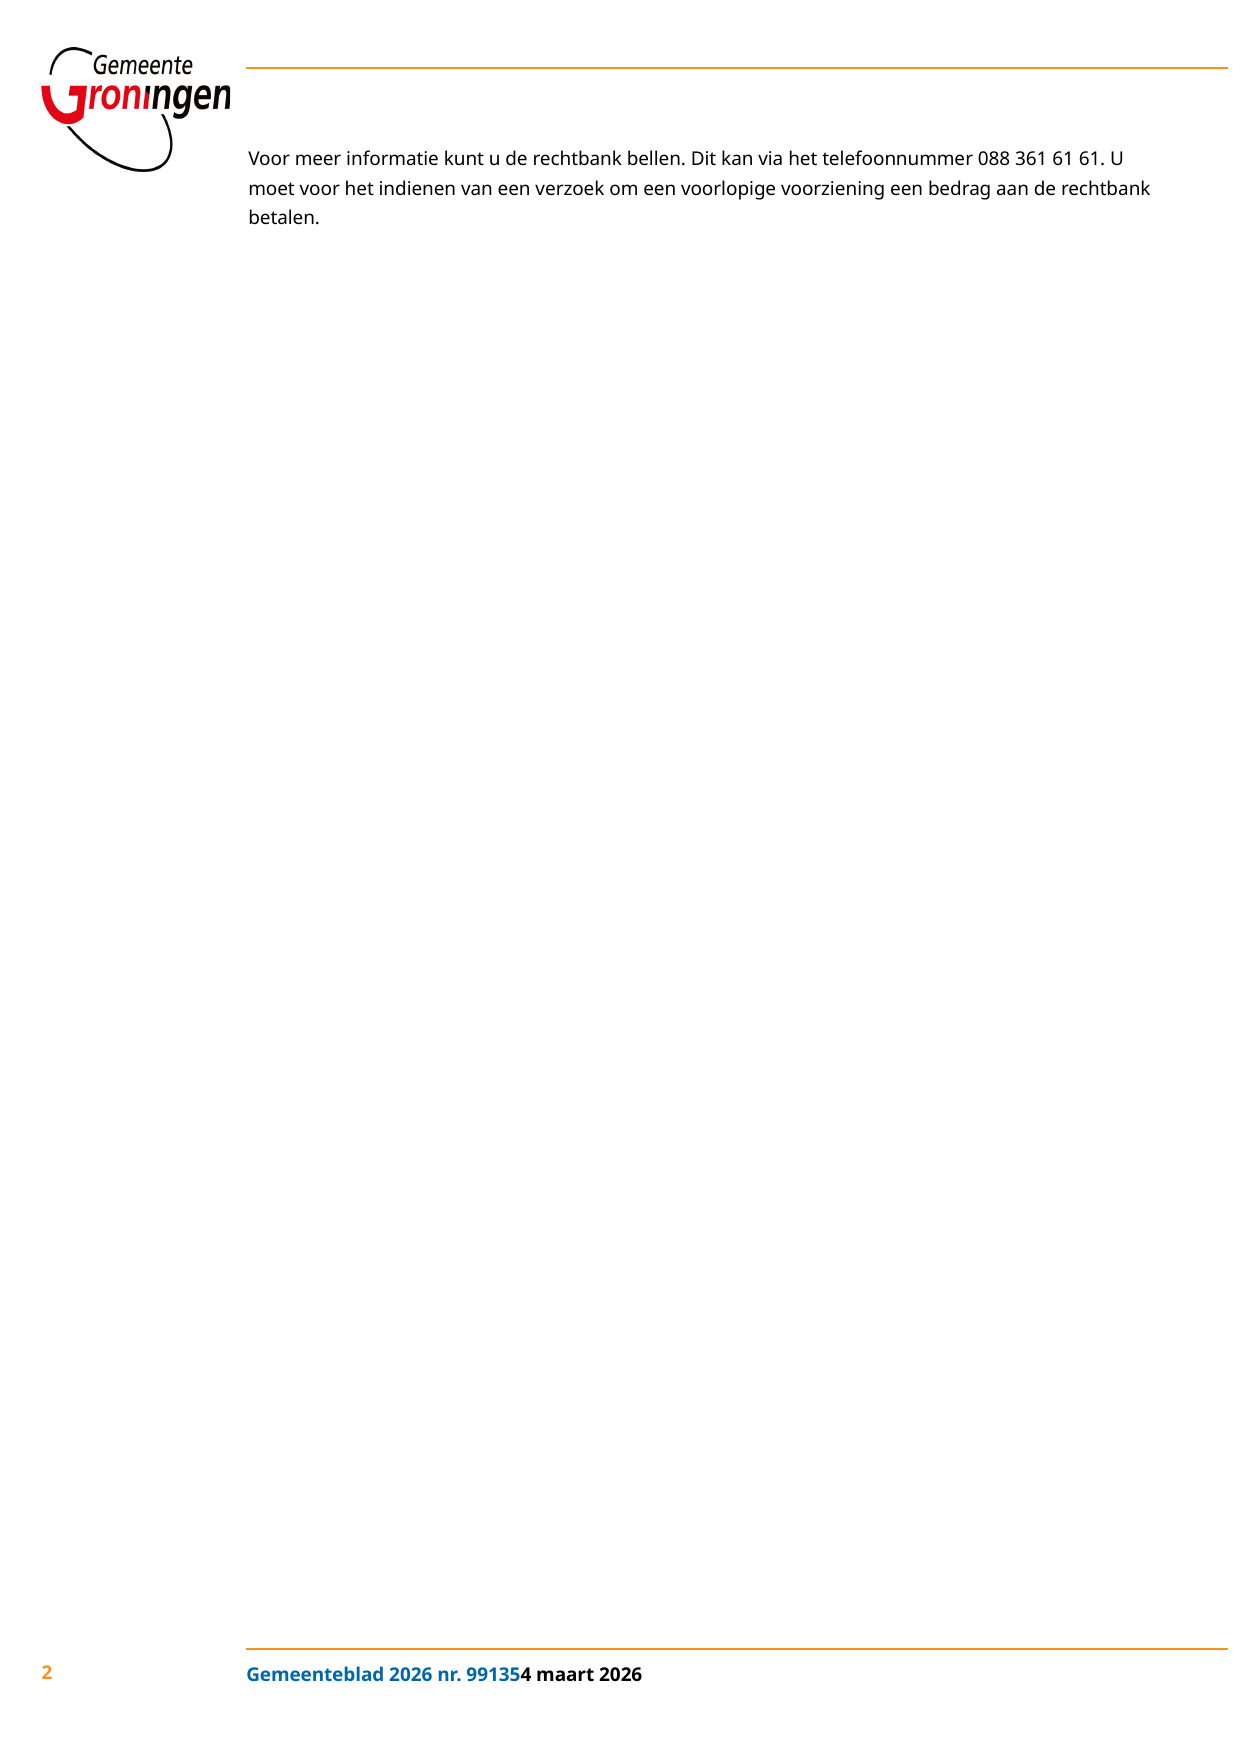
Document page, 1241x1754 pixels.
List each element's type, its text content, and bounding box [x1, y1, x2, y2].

picture [41, 47, 231, 172]
text Voor meer informatie kunt u de rechtbank bellen. Dit kan via het telefoonnummer 088 361 61 61. U moet voor het indienen van een verzoek om een voorlopige voorziening een bedrag aan de rechtbank betalen. [248, 145, 1152, 230]
